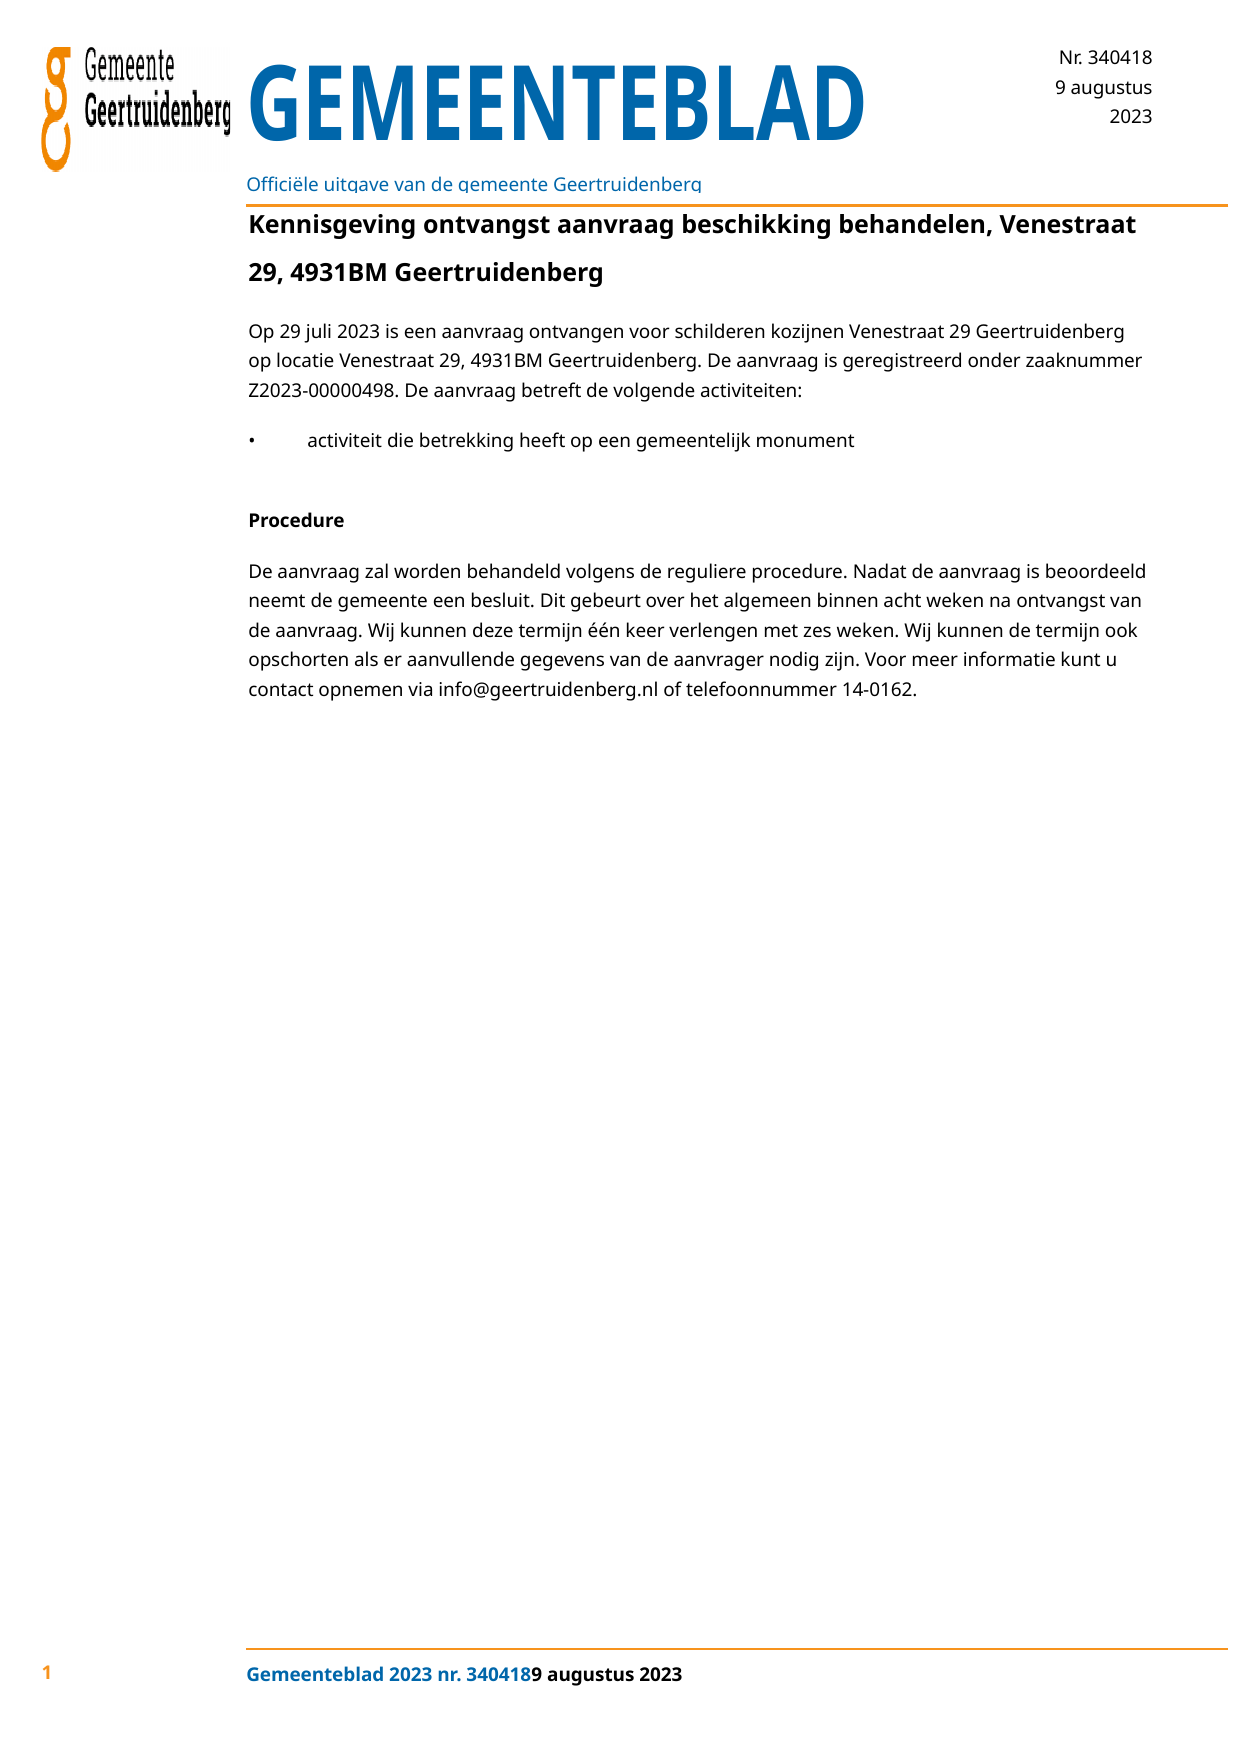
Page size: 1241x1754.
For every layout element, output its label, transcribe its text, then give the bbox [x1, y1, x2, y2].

list activiteit die betrekking heeft op een gemeentelijk monument [248, 427, 1152, 453]
picture [41, 47, 231, 172]
text De aanvraag zal worden behandeld volgens de reguliere procedure. Nadat de aanvraag is beoordeeld neemt de gemeente een besluit. Dit gebeurt over het algemeen binnen acht weken na ontvangst van de aanvraag. Wij kunnen deze termijn één keer verlengen met zes weken. Wij kunnen de termijn ook opschorten als er aanvullende gegevens van de aanvrager nodig zijn. Voor meer informatie kunt u contact opnemen via info@geertruidenberg.nl of telefoonnummer 14-0162. [248, 558, 1152, 702]
text Op 29 juli 2023 is een aanvraag ontvangen voor schilderen kozijnen Venestraat 29 Geertruidenberg op locatie Venestraat 29, 4931BM Geertruidenberg. De aanvraag is geregistreerd onder zaaknummer Z2023-00000498. De aanvraag betreft de volgende activiteiten: [248, 318, 1152, 403]
text Procedure [248, 507, 1152, 533]
text Kennisgeving ontvangst aanvraag beschikking behandelen, Venestraat 29, 4931BM Geertruidenberg [248, 207, 1152, 288]
